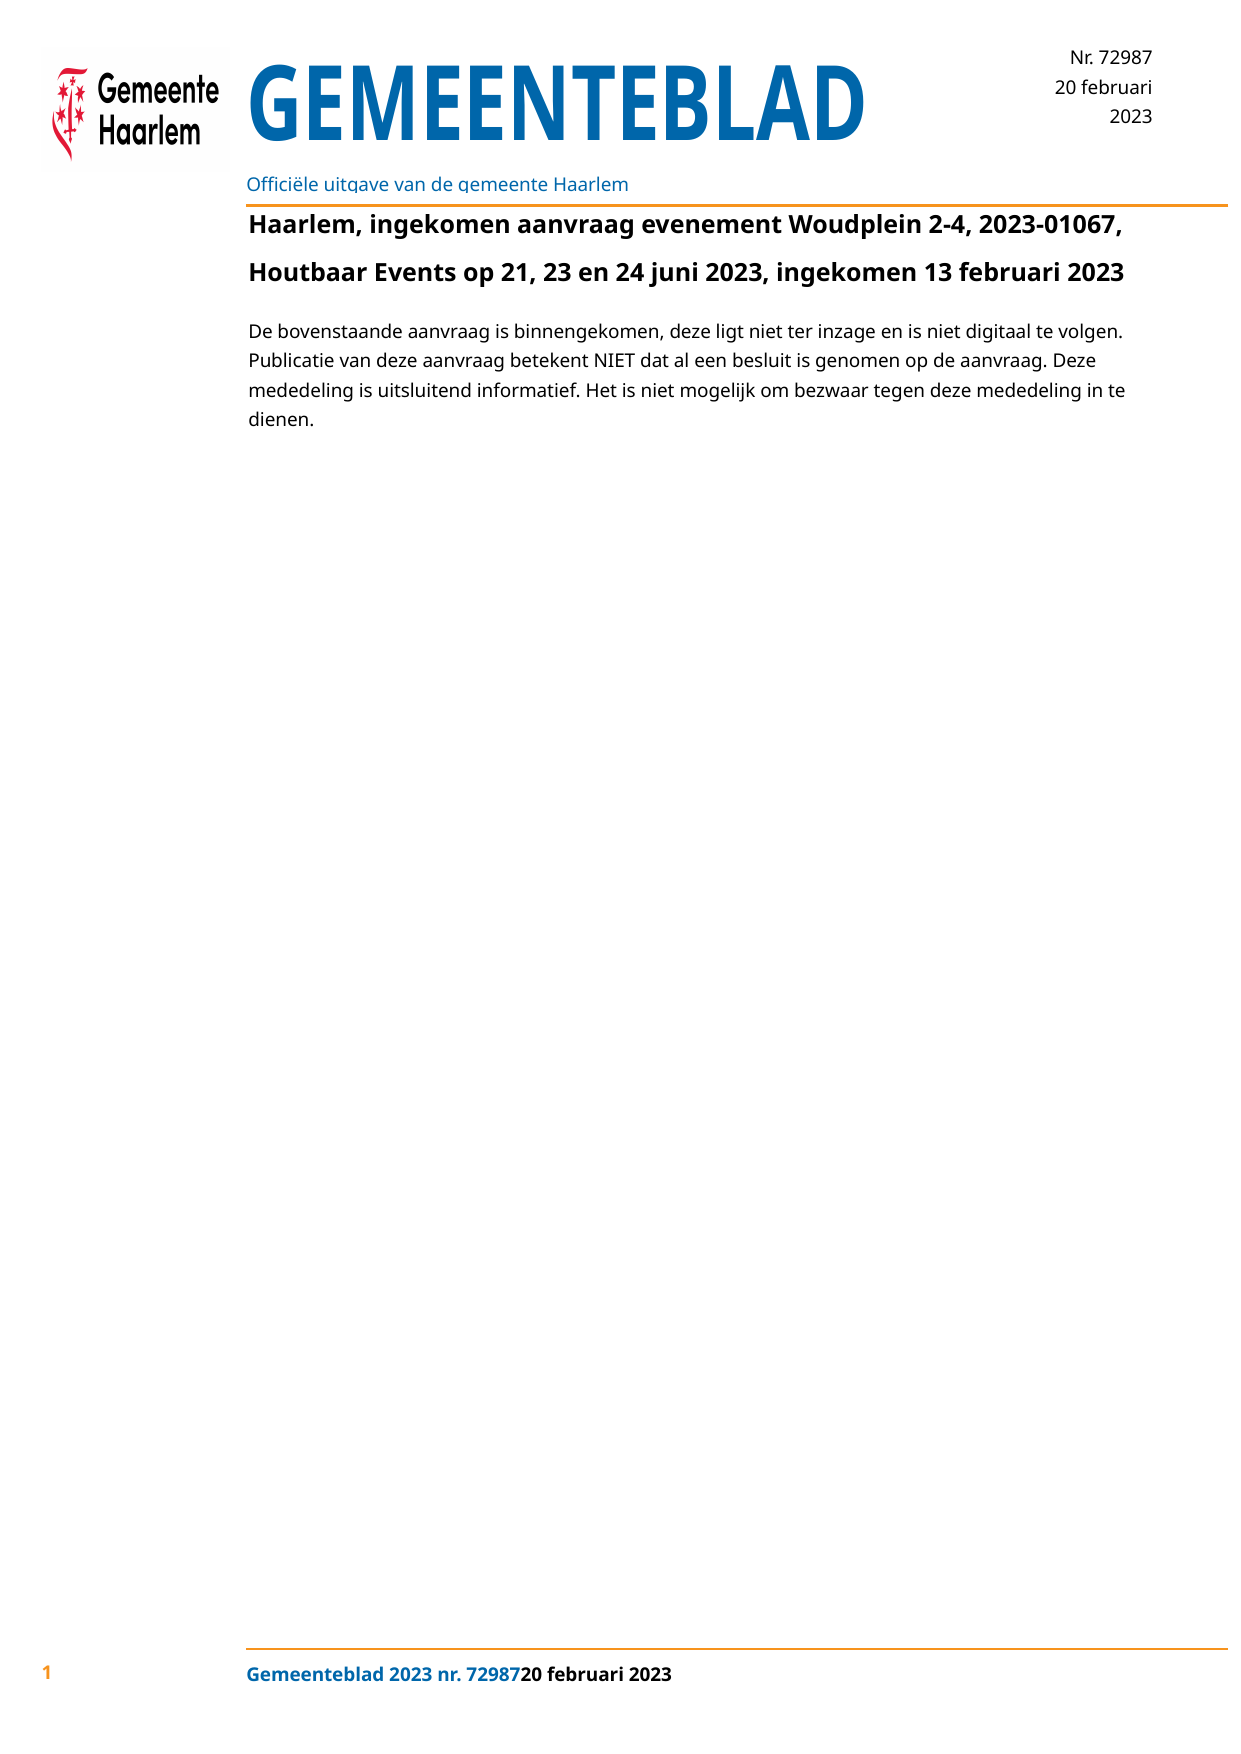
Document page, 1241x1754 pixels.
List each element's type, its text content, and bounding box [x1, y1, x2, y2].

picture [41, 47, 231, 172]
text De bovenstaande aanvraag is binnengekomen, deze ligt niet ter inzage en is niet digitaal te volgen. Publicatie van deze aanvraag betekent NIET dat al een besluit is genomen op de aanvraag. Deze mededeling is uitsluitend informatief. Het is niet mogelijk om bezwaar tegen deze mededeling in te dienen. [248, 318, 1152, 432]
text Haarlem, ingekomen aanvraag evenement Woudplein 2-4, 2023-01067, Houtbaar Events op 21, 23 en 24 juni 2023, ingekomen 13 februari 2023 [248, 207, 1152, 288]
